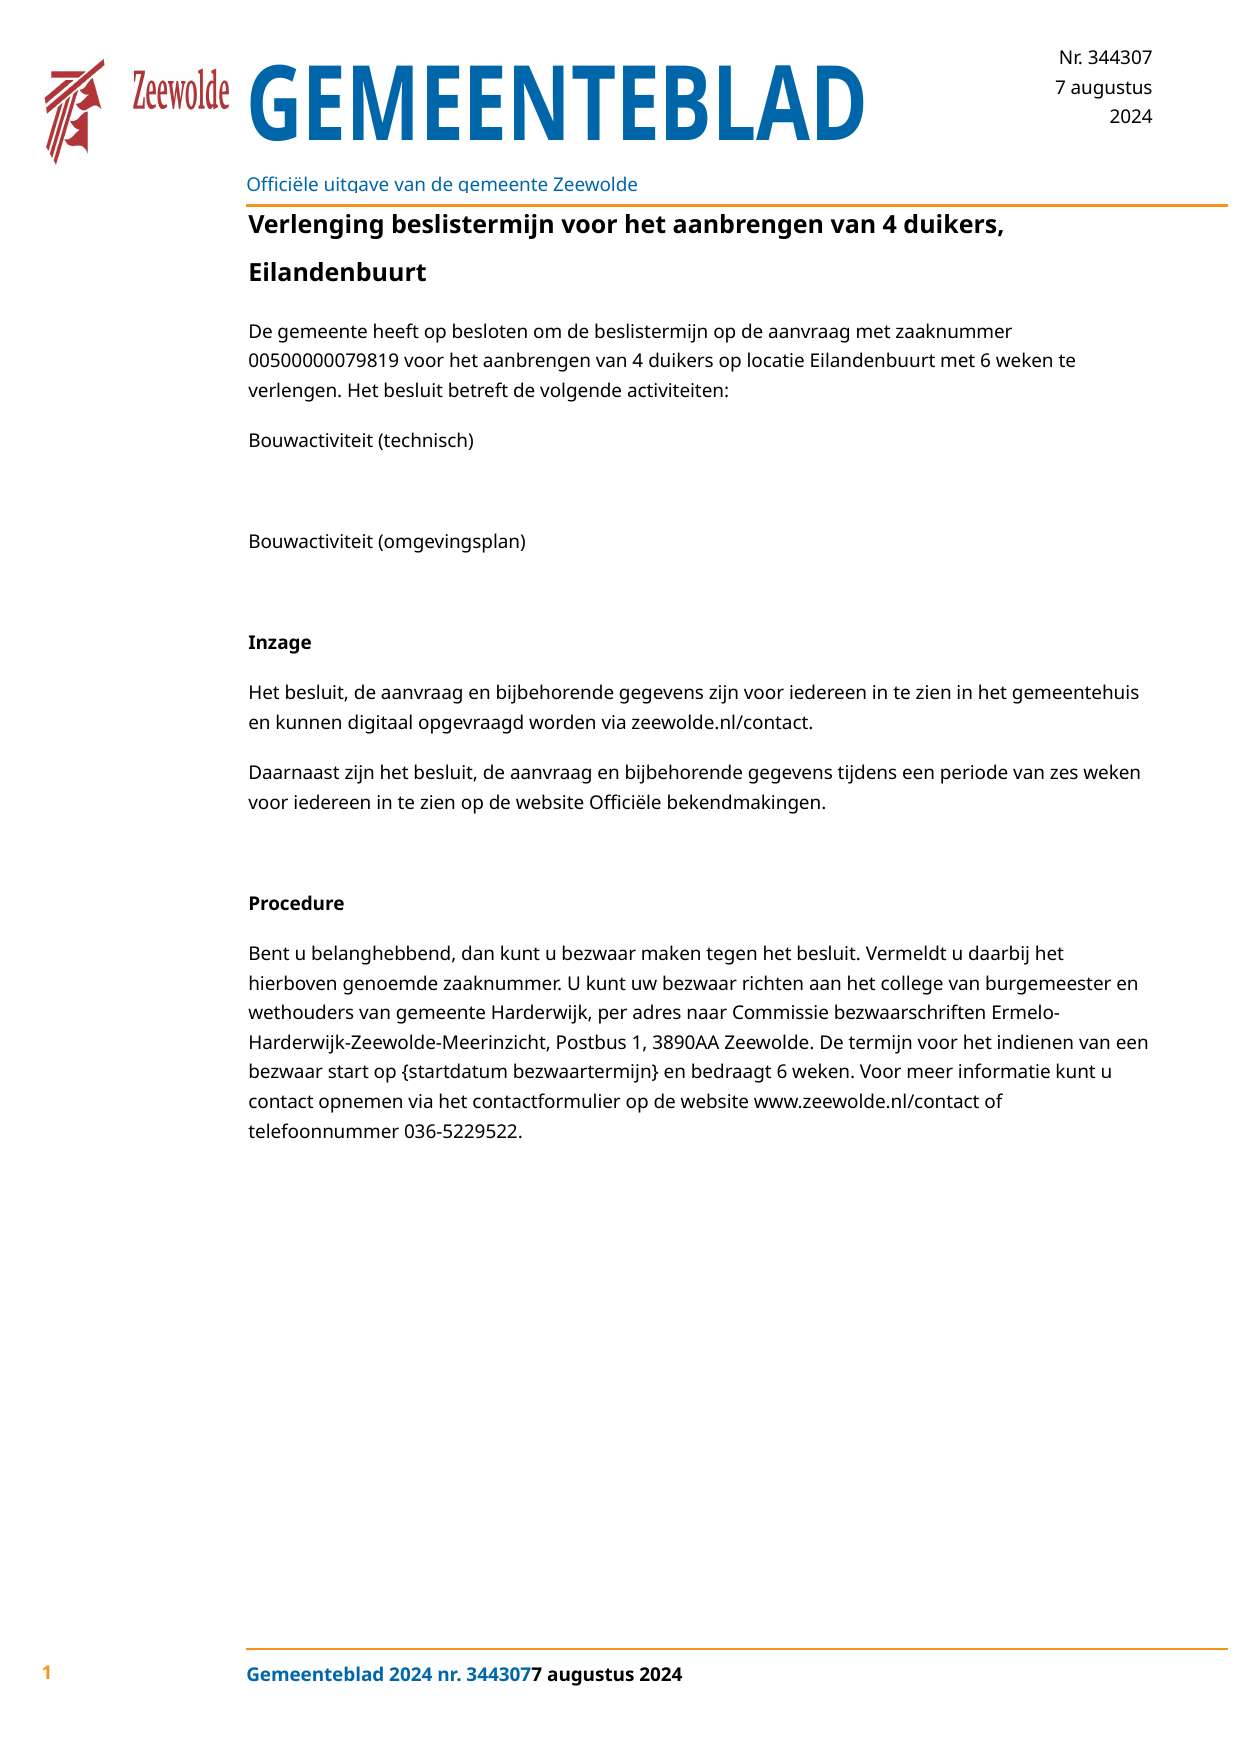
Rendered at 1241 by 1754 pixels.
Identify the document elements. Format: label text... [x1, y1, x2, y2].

text De gemeente heeft op besloten om de beslistermijn op de aanvraag met zaaknummer 00500000079819 voor het aanbrengen van 4 duikers op locatie Eilandenbuurt met 6 weken te verlengen. Het besluit betreft de volgende activiteiten: [248, 318, 1152, 403]
text Inzage [248, 629, 1152, 655]
text Verlenging beslistermijn voor het aanbrengen van 4 duikers, Eilandenbuurt [248, 207, 1152, 288]
text Bouwactiviteit (technisch) [248, 427, 1152, 453]
text Het besluit, de aanvraag en bijbehorende gegevens zijn voor iedereen in te zien in het gemeentehuis en kunnen digitaal opgevraagd worden via zeewolde.nl/contact. [248, 679, 1152, 735]
picture [41, 47, 231, 172]
text Procedure [248, 890, 1152, 916]
text Daarnaast zijn het besluit, de aanvraag en bijbehorende gegevens tijdens een periode van zes weken voor iedereen in te zien op de website Officiële bekendmakingen. [248, 759, 1152, 815]
text Bent u belanghebbend, dan kunt u bezwaar maken tegen het besluit. Vermeldt u daarbij het hierboven genoemde zaaknummer. U kunt uw bezwaar richten aan het college van burgemeester en wethouders van gemeente Harderwijk, per adres naar Commissie bezwaarschriften Ermelo-Harderwijk-Zeewolde-Meerinzicht, Postbus 1, 3890AA Zeewolde. De termijn voor het indienen van een bezwaar start op {startdatum bezwaartermijn} en bedraagt 6 weken. Voor meer informatie kunt u contact opnemen via het contactformulier op de website www.zeewolde.nl/contact of telefoonnummer 036-5229522. [248, 940, 1152, 1144]
text Bouwactiviteit (omgevingsplan) [248, 528, 1152, 554]
